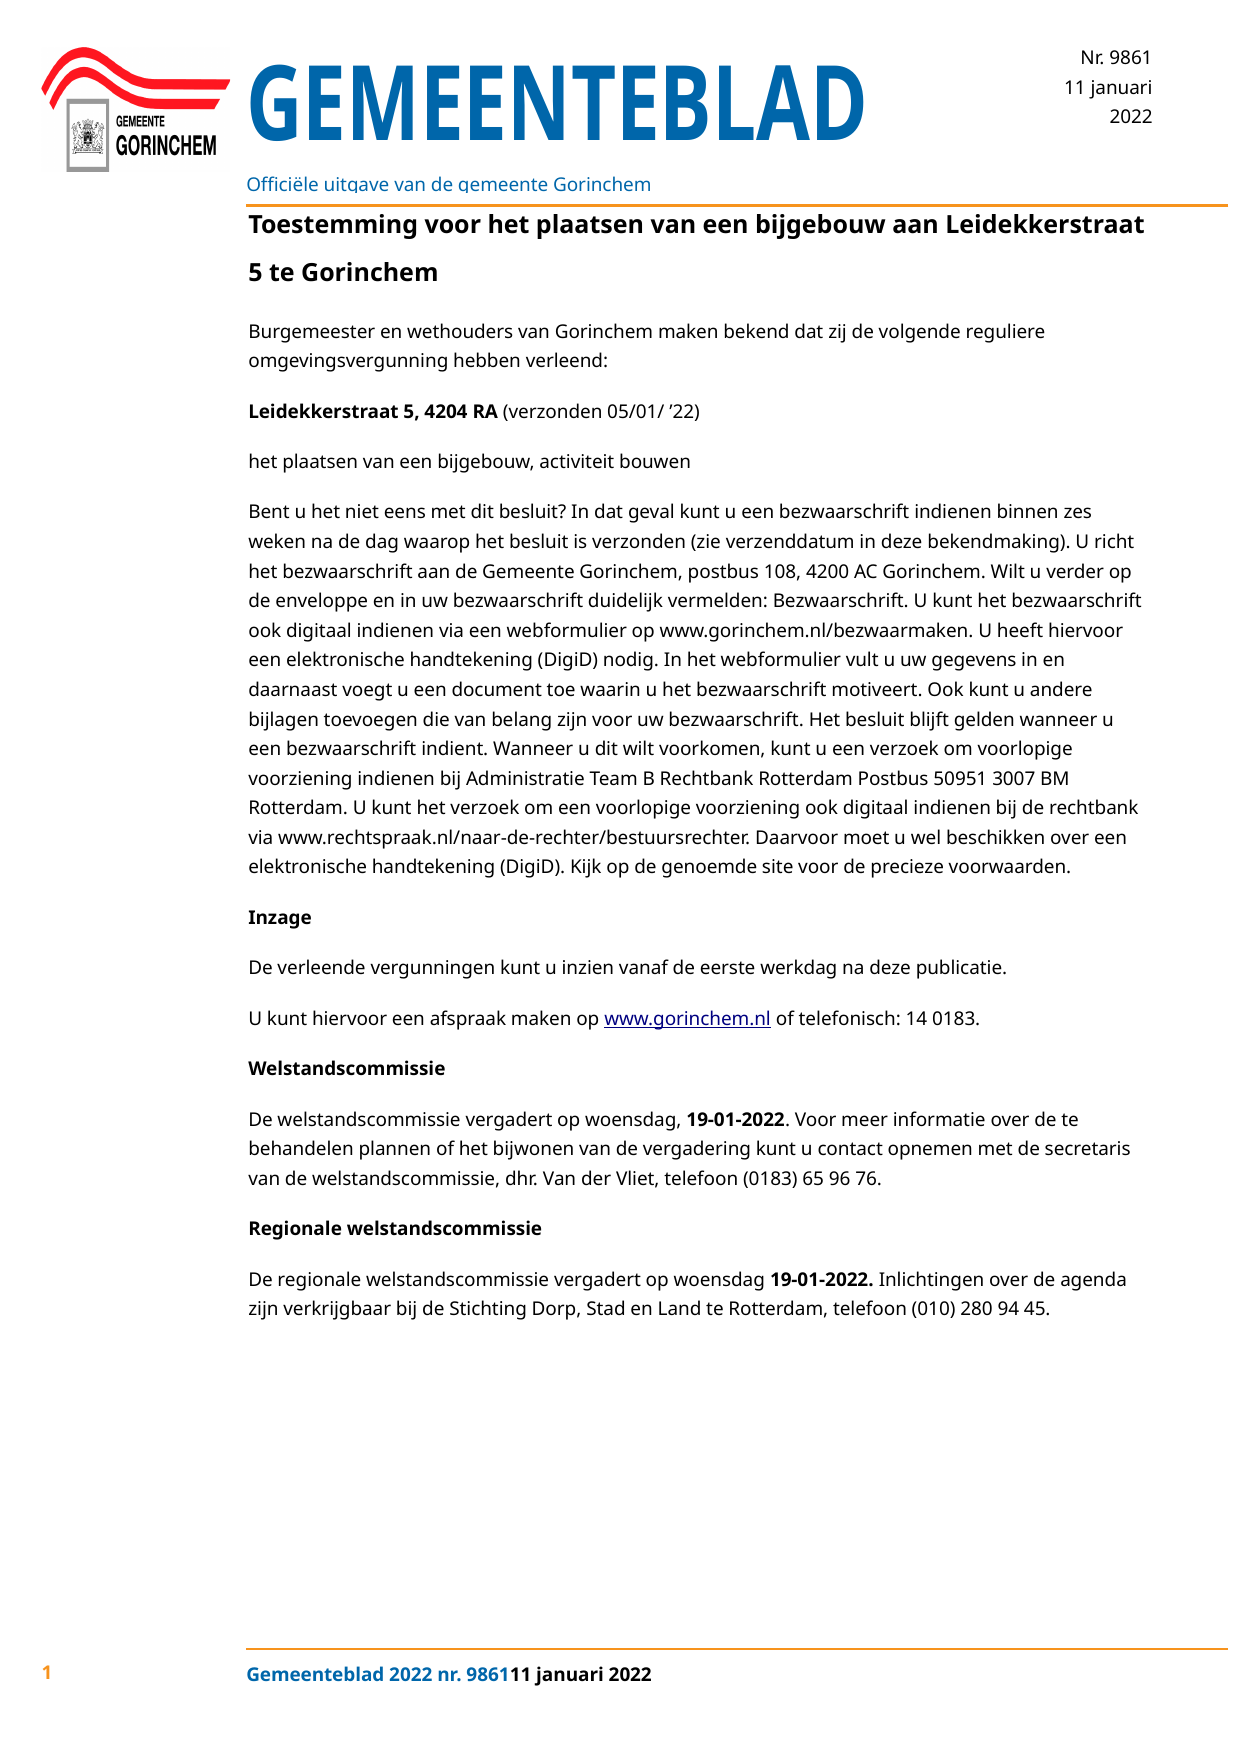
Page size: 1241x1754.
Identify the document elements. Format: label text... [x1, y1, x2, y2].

text het plaatsen van een bijgebouw, activiteit bouwen [248, 448, 1152, 474]
text U kunt hiervoor een afspraak maken op www.gorinchem.nl of telefonisch: 14 0183. [248, 1005, 1152, 1031]
text Burgemeester en wethouders van Gorinchem maken bekend dat zij de volgende reguliere omgevingsvergunning hebben verleend: [248, 318, 1152, 373]
picture [41, 47, 231, 172]
text De regionale welstandscommissie vergadert op woensdag 19-01-2022. Inlichtingen over de agenda zijn verkrijgbaar bij de Stichting Dorp, Stad en Land te Rotterdam, telefoon (010) 280 94 45. [248, 1266, 1152, 1321]
text De verleende vergunningen kunt u inzien vanaf de eerste werkdag na deze publicatie. [248, 954, 1152, 980]
text Regionale welstandscommissie [248, 1215, 1152, 1241]
text Bent u het niet eens met dit besluit? In dat geval kunt u een bezwaarschrift indienen binnen zes weken na de dag waarop het besluit is verzonden (zie verzenddatum in deze bekendmaking). U richt het bezwaarschrift aan de Gemeente Gorinchem, postbus 108, 4200 AC Gorinchem. Wilt u verder op de enveloppe en in uw bezwaarschrift duidelijk vermelden: Bezwaarschrift. U kunt het bezwaarschrift ook digitaal indienen via een webformulier op www.gorinchem.nl/bezwaarmaken. U heeft hiervoor een elektronische handtekening (DigiD) nodig. In het webformulier vult u uw gegevens in en daarnaast voegt u een document toe waarin u het bezwaarschrift motiveert. Ook kunt u andere bijlagen toevoegen die van belang zijn voor uw bezwaarschrift. Het besluit blijft gelden wanneer u een bezwaarschrift indient. Wanneer u dit wilt voorkomen, kunt u een verzoek om voorlopige voorziening indienen bij Administratie Team B Rechtbank Rotterdam Postbus 50951 3007 BM Rotterdam. U kunt het verzoek om een voorlopige voorziening ook digitaal indienen bij de rechtbank via www.rechtspraak.nl/naar-de-rechter/bestuursrechter. Daarvoor moet u wel beschikken over een elektronische handtekening (DigiD). Kijk op de genoemde site voor de precieze voorwaarden. [248, 499, 1152, 879]
text Inzage [248, 904, 1152, 930]
text Welstandscommissie [248, 1055, 1152, 1081]
text De welstandscommissie vergadert op woensdag, 19-01-2022. Voor meer informatie over de te behandelen plannen of het bijwonen van de vergadering kunt u contact opnemen met de secretaris van de welstandscommissie, dhr. Van der Vliet, telefoon (0183) 65 96 76. [248, 1106, 1152, 1191]
text Leidekkerstraat 5, 4204 RA (verzonden 05/01/ ’22) [248, 398, 1152, 424]
text Toestemming voor het plaatsen van een bijgebouw aan Leidekkerstraat 5 te Gorinchem [248, 207, 1152, 288]
